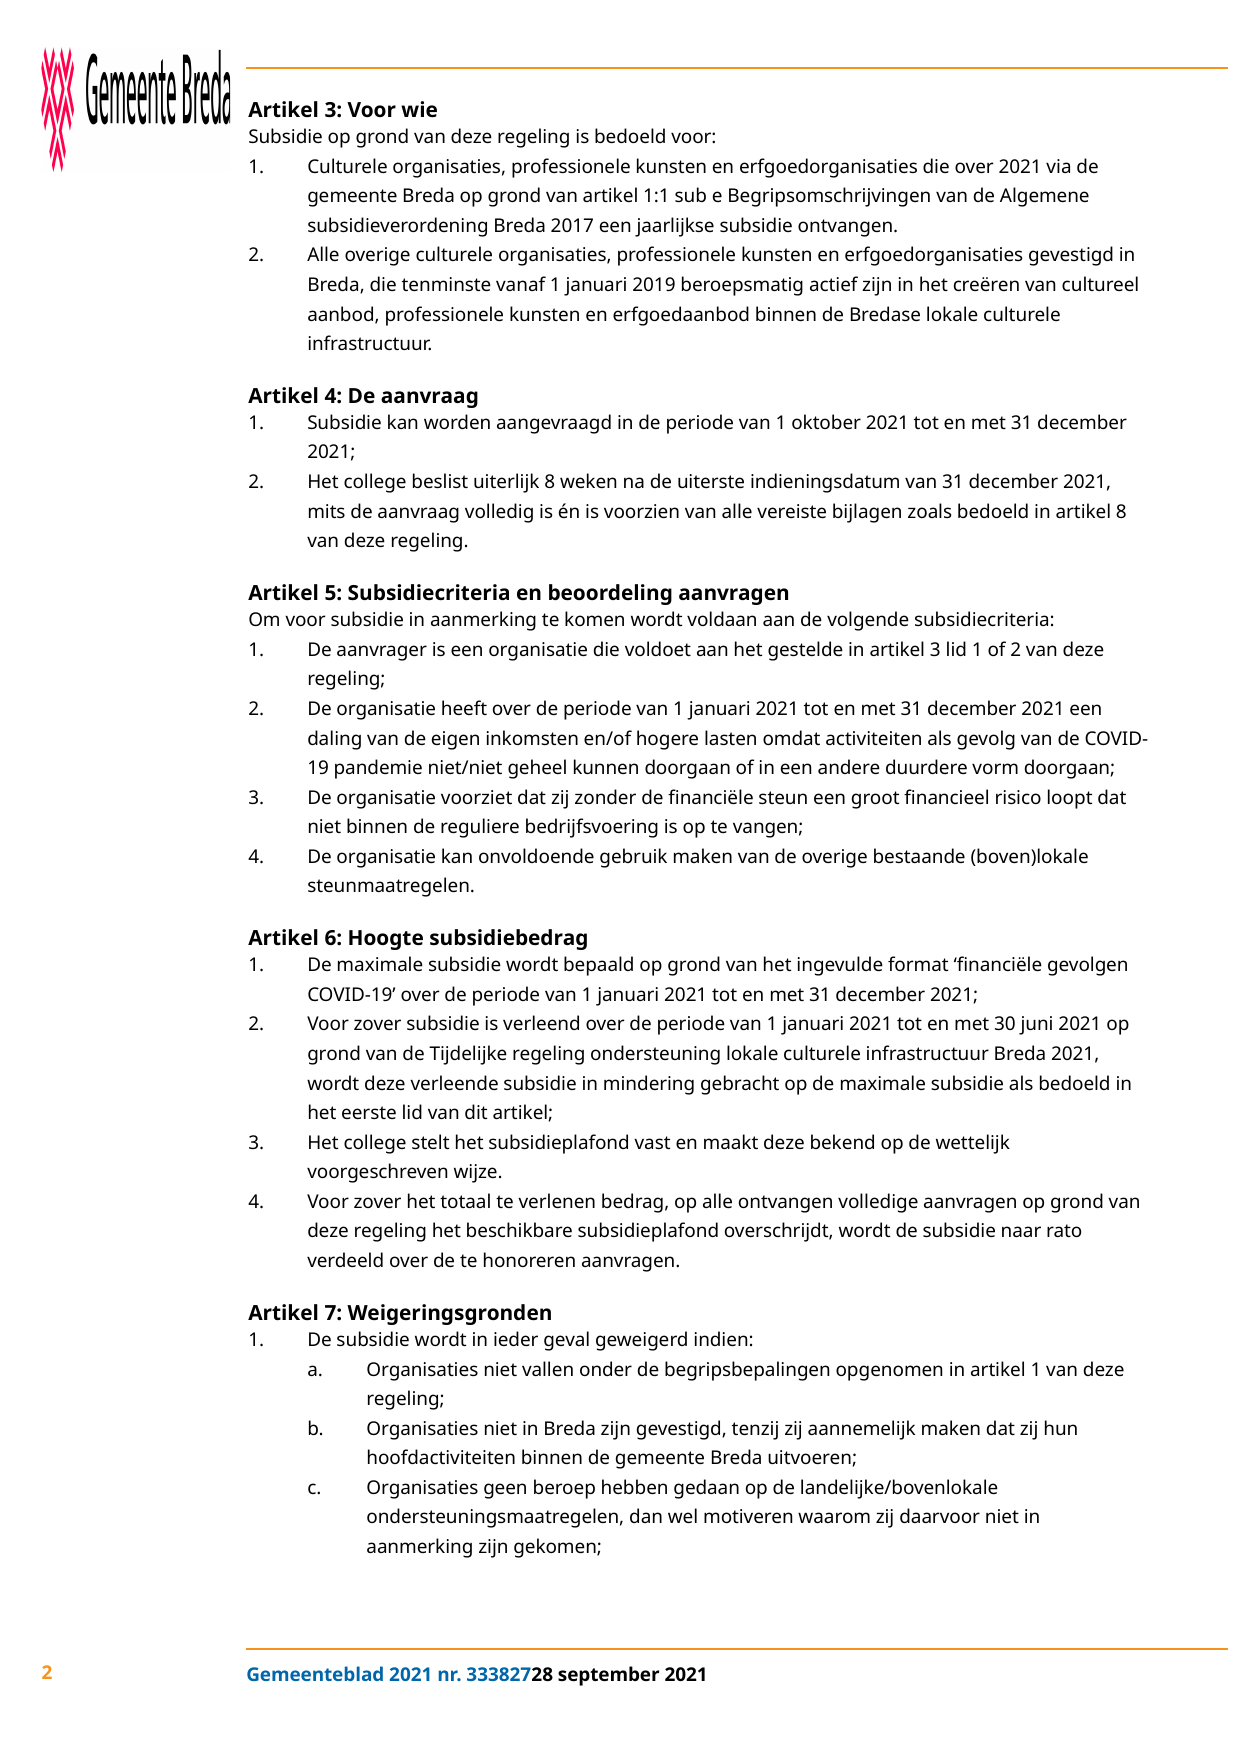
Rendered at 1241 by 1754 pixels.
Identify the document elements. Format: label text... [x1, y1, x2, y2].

text Artikel 6: Hoogte subsidiebedrag [248, 923, 1152, 951]
list Alle overige culturele organisaties, professionele kunsten en erfgoedorganisaties gevestigd in Breda, die tenminste vanaf 1 januari 2019 beroepsmatig actief zijn in het creëren van cultureel aanbod, professionele kunsten en erfgoedaanbod binnen de Bredase lokale culturele infrastructuur. [248, 242, 1152, 356]
list Voor zover subsidie is verleend over de periode van 1 januari 2021 tot en met 30 juni 2021 op grond van de Tijdelijke regeling ondersteuning lokale culturele infrastructuur Breda 2021, wordt deze verleende subsidie in mindering gebracht op de maximale subsidie als bedoeld in het eerste lid van dit artikel; [248, 1011, 1152, 1125]
text Om voor subsidie in aanmerking te komen wordt voldaan aan de volgende subsidiecriteria: [248, 606, 1152, 632]
list De organisatie kan onvoldoende gebruik maken van de overige bestaande (boven)lokale steunmaatregelen. [248, 843, 1152, 898]
list Voor zover het totaal te verlenen bedrag, op alle ontvangen volledige aanvragen op grond van deze regeling het beschikbare subsidieplafond overschrijdt, wordt de subsidie naar rato verdeeld over de te honoreren aanvragen. [248, 1188, 1152, 1273]
list Het college beslist uiterlijk 8 weken na de uiterste indieningsdatum van 31 december 2021, mits de aanvraag volledig is én is voorzien van alle vereiste bijlagen zoals bedoeld in artikel 8 van deze regeling. [248, 468, 1152, 553]
text Artikel 3: Voor wie [248, 95, 1152, 123]
picture [41, 47, 231, 172]
list Culturele organisaties, professionele kunsten en erfgoedorganisaties die over 2021 via de gemeente Breda op grond van artikel 1:1 sub e Begripsomschrijvingen van de Algemene subsidieverordening Breda 2017 een jaarlijkse subsidie ontvangen. [248, 153, 1152, 238]
list De organisatie voorziet dat zij zonder de financiële steun een groot financieel risico loopt dat niet binnen de reguliere bedrijfsvoering is op te vangen; [248, 784, 1152, 839]
list De aanvrager is een organisatie die voldoet aan het gestelde in artikel 3 lid 1 of 2 van deze regeling; [248, 636, 1152, 691]
list Organisaties niet vallen onder de begripsbepalingen opgenomen in artikel 1 van deze regeling; [307, 1356, 1152, 1411]
text Artikel 4: De aanvraag [248, 381, 1152, 409]
list De maximale subsidie wordt bepaald op grond van het ingevulde format ‘financiële gevolgen COVID-19’ over de periode van 1 januari 2021 tot en met 31 december 2021; [248, 951, 1152, 1007]
text Artikel 7: Weigeringsgronden [248, 1298, 1152, 1326]
list De organisatie heeft over de periode van 1 januari 2021 tot en met 31 december 2021 een daling van de eigen inkomsten en/of hogere lasten omdat activiteiten als gevolg van de COVID-19 pandemie niet/niet geheel kunnen doorgaan of in een andere duurdere vorm doorgaan; [248, 695, 1152, 780]
text Artikel 5: Subsidiecriteria en beoordeling aanvragen [248, 578, 1152, 606]
list Subsidie kan worden aangevraagd in de periode van 1 oktober 2021 tot en met 31 december 2021; [248, 409, 1152, 464]
list Organisaties niet in Breda zijn gevestigd, tenzij zij aannemelijk maken dat zij hun hoofdactiviteiten binnen de gemeente Breda uitvoeren; [307, 1415, 1152, 1470]
list Organisaties geen beroep hebben gedaan op de landelijke/bovenlokale ondersteuningsmaatregelen, dan wel motiveren waarom zij daarvoor niet in aanmerking zijn gekomen; [307, 1474, 1152, 1559]
list Het college stelt het subsidieplafond vast en maakt deze bekend op de wettelijk voorgeschreven wijze. [248, 1129, 1152, 1184]
list De subsidie wordt in ieder geval geweigerd indien: [248, 1326, 1152, 1352]
text Subsidie op grond van deze regeling is bedoeld voor: [248, 123, 1152, 149]
